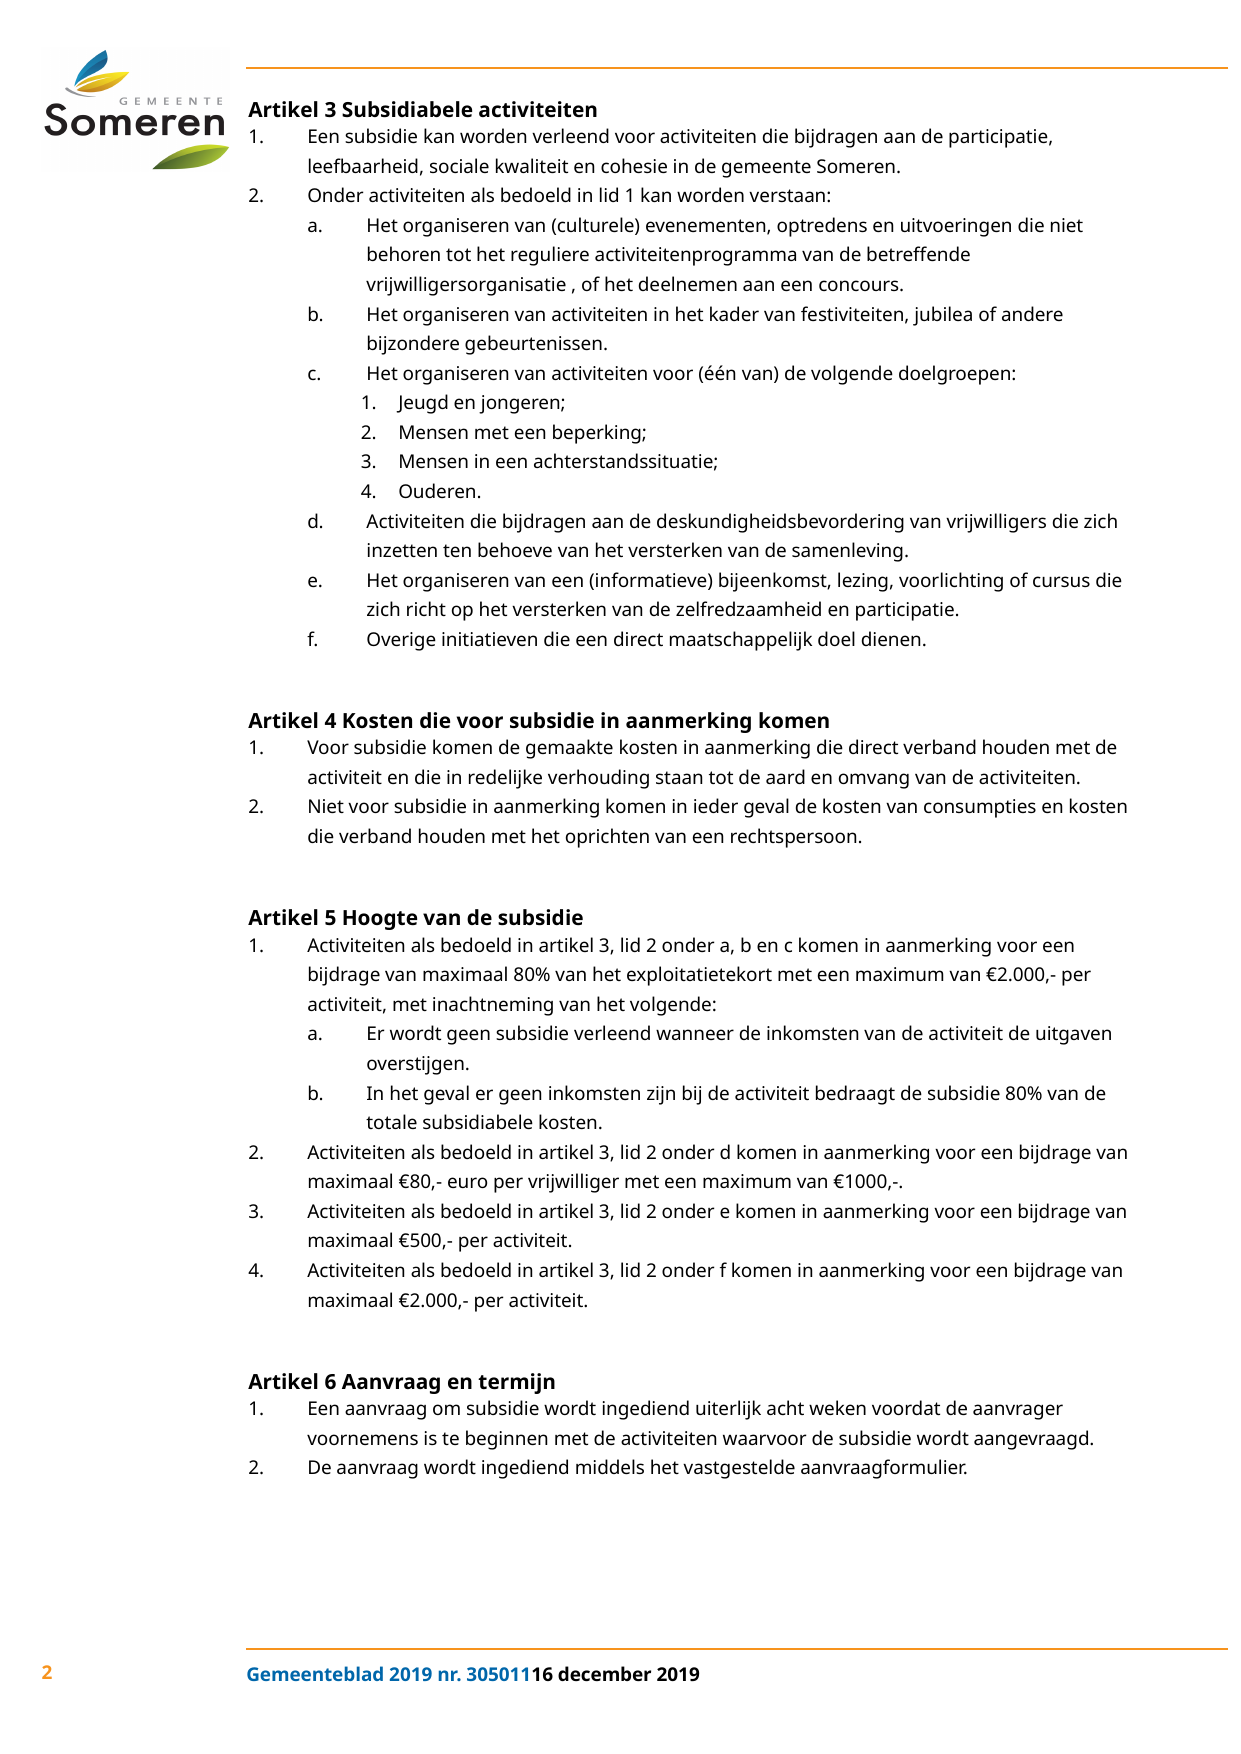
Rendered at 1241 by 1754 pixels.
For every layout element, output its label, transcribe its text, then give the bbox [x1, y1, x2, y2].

list Activiteiten die bijdragen aan de deskundigheidsbevordering van vrijwilligers die zich inzetten ten behoeve van het versterken van de samenleving. [307, 508, 1152, 563]
list Mensen met een beperking; [361, 419, 1152, 445]
list Niet voor subsidie in aanmerking komen in ieder geval de kosten van consumpties en kosten die verband houden met het oprichten van een rechtspersoon. [248, 794, 1152, 849]
list Overige initiatieven die een direct maatschappelijk doel dienen. [307, 626, 1152, 652]
picture [41, 47, 231, 172]
list Het organiseren van activiteiten voor (één van) de volgende doelgroepen: [307, 360, 1152, 386]
text Artikel 5 Hoogte van de subsidie [248, 903, 1152, 932]
list Het organiseren van activiteiten in het kader van festiviteiten, jubilea of andere bijzondere gebeurtenissen. [307, 301, 1152, 356]
list Onder activiteiten als bedoeld in lid 1 kan worden verstaan: [248, 182, 1152, 208]
list Mensen in een achterstandssituatie; [361, 449, 1152, 474]
text Artikel 6 Aanvraag en termijn [248, 1367, 1152, 1395]
list De aanvraag wordt ingediend middels het vastgestelde aanvraagformulier. [248, 1454, 1152, 1480]
list Activiteiten als bedoeld in artikel 3, lid 2 onder e komen in aanmerking voor een bijdrage van maximaal €500,- per activiteit. [248, 1198, 1152, 1253]
text Artikel 3 Subsidiabele activiteiten [248, 95, 1152, 123]
list In het geval er geen inkomsten zijn bij de activiteit bedraagt de subsidie 80% van de totale subsidiabele kosten. [307, 1080, 1152, 1135]
list Activiteiten als bedoeld in artikel 3, lid 2 onder d komen in aanmerking voor een bijdrage van maximaal €80,- euro per vrijwilliger met een maximum van €1000,-. [248, 1139, 1152, 1194]
list Er wordt geen subsidie verleend wanneer de inkomsten van de activiteit de uitgaven overstijgen. [307, 1021, 1152, 1076]
list Activiteiten als bedoeld in artikel 3, lid 2 onder f komen in aanmerking voor een bijdrage van maximaal €2.000,- per activiteit. [248, 1257, 1152, 1312]
list Een aanvraag om subsidie wordt ingediend uiterlijk acht weken voordat de aanvrager voornemens is te beginnen met de activiteiten waarvoor de subsidie wordt aangevraagd. [248, 1395, 1152, 1451]
text Artikel 4 Kosten die voor subsidie in aanmerking komen [248, 706, 1152, 734]
list Het organiseren van een (informatieve) bijeenkomst, lezing, voorlichting of cursus die zich richt op het versterken van de zelfredzaamheid en participatie. [307, 567, 1152, 622]
list Ouderen. [361, 478, 1152, 504]
list Activiteiten als bedoeld in artikel 3, lid 2 onder a, b en c komen in aanmerking voor een bijdrage van maximaal 80% van het exploitatietekort met een maximum van €2.000,- per activiteit, met inachtneming van het volgende: [248, 932, 1152, 1017]
list Het organiseren van (culturele) evenementen, optredens en uitvoeringen die niet behoren tot het reguliere activiteitenprogramma van de betreffende vrijwilligersorganisatie , of het deelnemen aan een concours. [307, 212, 1152, 297]
list Voor subsidie komen de gemaakte kosten in aanmerking die direct verband houden met de activiteit en die in redelijke verhouding staan tot de aard en omvang van de activiteiten. [248, 734, 1152, 790]
list Jeugd en jongeren; [361, 389, 1152, 415]
list Een subsidie kan worden verleend voor activiteiten die bijdragen aan de participatie, leefbaarheid, sociale kwaliteit en cohesie in de gemeente Someren. [248, 123, 1152, 178]
